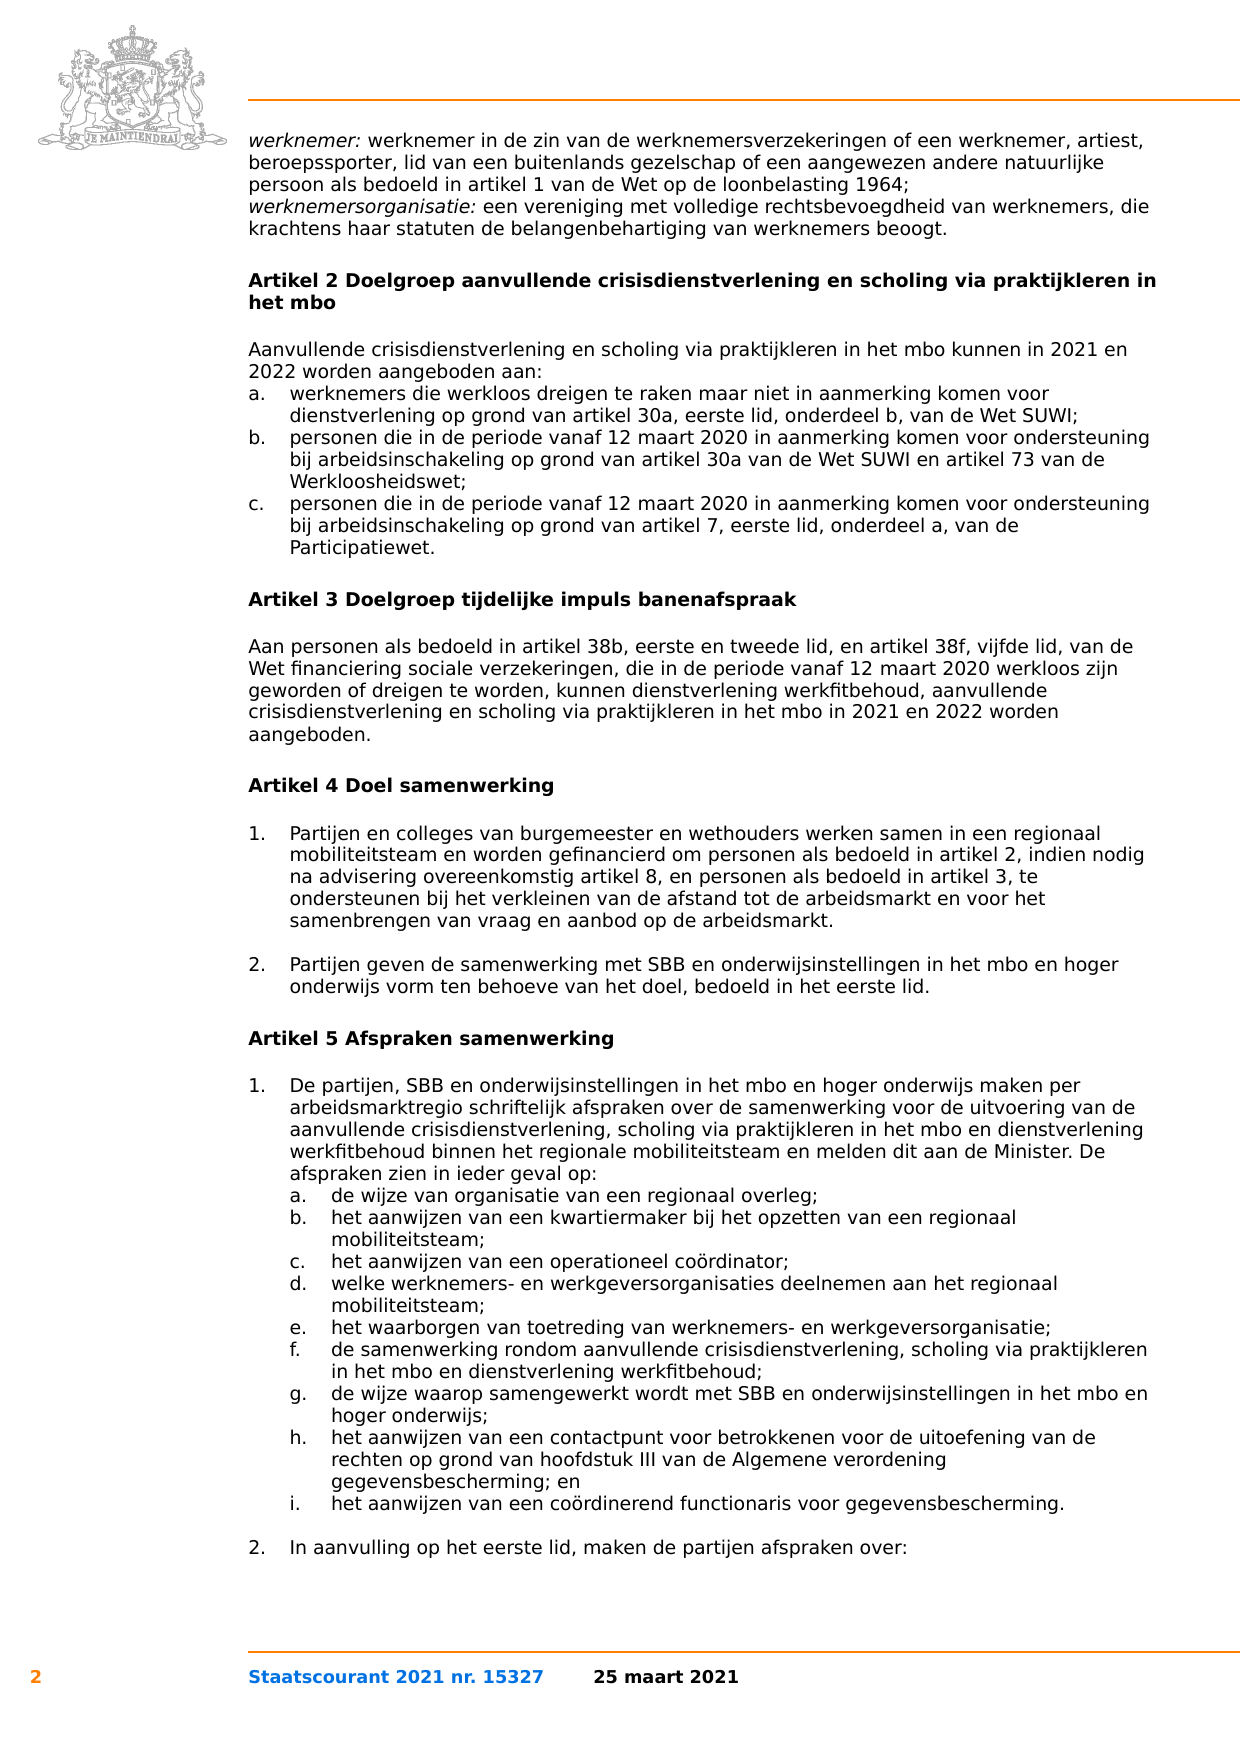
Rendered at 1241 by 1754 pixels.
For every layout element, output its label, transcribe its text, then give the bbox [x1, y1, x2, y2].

text a. werknemers die werkloos dreigen te raken maar niet in aanmerking komen voor dienstverlening op grond van artikel 30a, eerste lid, onderdeel b, van de Wet SUWI; [248, 383, 1163, 427]
text f. de samenwerking rondom aanvullende crisisdienstverlening, scholing via praktijkleren in het mbo en dienstverlening werkfitbehoud; [289, 1339, 1163, 1383]
subtitle Artikel 5 Afspraken samenwerking [248, 1028, 1163, 1050]
subtitle Artikel 3 Doelgroep tijdelijke impuls banenafspraak [248, 588, 1163, 611]
text Aan personen als bedoeld in artikel 38b, eerste en tweede lid, en artikel 38f, vijfde lid, van de Wet financiering sociale verzekeringen, die in de periode vanaf 12 maart 2020 werkloos zijn geworden of dreigen te worden, kunnen dienstverlening werkfitbehoud, aanvullende crisisdienstverlening en scholing via praktijkleren in het mbo in 2021 en 2022 worden aangeboden. [248, 636, 1163, 745]
text d. welke werknemers- en werkgeversorganisaties deelnemen aan het regionaal mobiliteitsteam; [289, 1273, 1163, 1317]
text 2. In aanvulling op het eerste lid, maken de partijen afspraken over: [248, 1537, 1163, 1558]
text c. personen die in de periode vanaf 12 maart 2020 in aanmerking komen voor ondersteuning bij arbeidsinschakeling op grond van artikel 7, eerste lid, onderdeel a, van de Participatiewet. [248, 493, 1163, 558]
text 1. Partijen en colleges van burgemeester en wethouders werken samen in een regionaal mobiliteitsteam en worden gefinancierd om personen als bedoeld in artikel 2, indien nodig na advisering overeenkomstig artikel 8, en personen als bedoeld in artikel 3, te ondersteunen bij het verkleinen van de afstand tot de arbeidsmarkt en voor het samenbrengen van vraag en aanbod op de arbeidsmarkt. [248, 822, 1163, 932]
text b. het aanwijzen van een kwartiermaker bij het opzetten van een regionaal mobiliteitsteam; [289, 1207, 1163, 1251]
subtitle Artikel 2 Doelgroep aanvullende crisisdienstverlening en scholing via praktijkleren in het mbo [248, 270, 1163, 314]
text 1. De partijen, SBB en onderwijsinstellingen in het mbo en hoger onderwijs maken per arbeidsmarktregio schriftelijk afspraken over de samenwerking voor de uitvoering van de aanvullende crisisdienstverlening, scholing via praktijkleren in het mbo en dienstverlening werkfitbehoud binnen het regionale mobiliteitsteam en melden dit aan de Minister. De afspraken zien in ieder geval op: [248, 1075, 1163, 1185]
text g. de wijze waarop samengewerkt wordt met SBB en onderwijsinstellingen in het mbo en hoger onderwijs; [289, 1383, 1163, 1427]
picture [38, 25, 227, 150]
text h. het aanwijzen van een contactpunt voor betrokkenen voor de uitoefening van de rechten op grond van hoofdstuk III van de Algemene verordening gegevensbescherming; en [289, 1427, 1163, 1493]
text e. het waarborgen van toetreding van werknemers- en werkgeversorganisatie; [289, 1317, 1163, 1339]
text i. het aanwijzen van een coördinerend functionaris voor gegevensbescherming. [289, 1493, 1163, 1515]
text a. de wijze van organisatie van een regionaal overleg; [289, 1185, 1163, 1207]
text werknemer: werknemer in de zin van de werknemersverzekeringen of een werknemer, artiest, beroepssporter, lid van een buitenlands gezelschap of een aangewezen andere natuurlijke persoon als bedoeld in artikel 1 van de Wet op de loonbelasting 1964; [248, 130, 1163, 196]
subtitle Artikel 4 Doel samenwerking [248, 775, 1163, 797]
text b. personen die in de periode vanaf 12 maart 2020 in aanmerking komen voor ondersteuning bij arbeidsinschakeling op grond van artikel 30a van de Wet SUWI en artikel 73 van de Werkloosheidswet; [248, 427, 1163, 493]
text c. het aanwijzen van een operationeel coördinator; [289, 1251, 1163, 1273]
text werknemersorganisatie: een vereniging met volledige rechtsbevoegdheid van werknemers, die krachtens haar statuten de belangenbehartiging van werknemers beoogt. [248, 196, 1163, 240]
text 2. Partijen geven de samenwerking met SBB en onderwijsinstellingen in het mbo en hoger onderwijs vorm ten behoeve van het doel, bedoeld in het eerste lid. [248, 954, 1163, 998]
text Aanvullende crisisdienstverlening en scholing via praktijkleren in het mbo kunnen in 2021 en 2022 worden aangeboden aan: [248, 339, 1163, 383]
